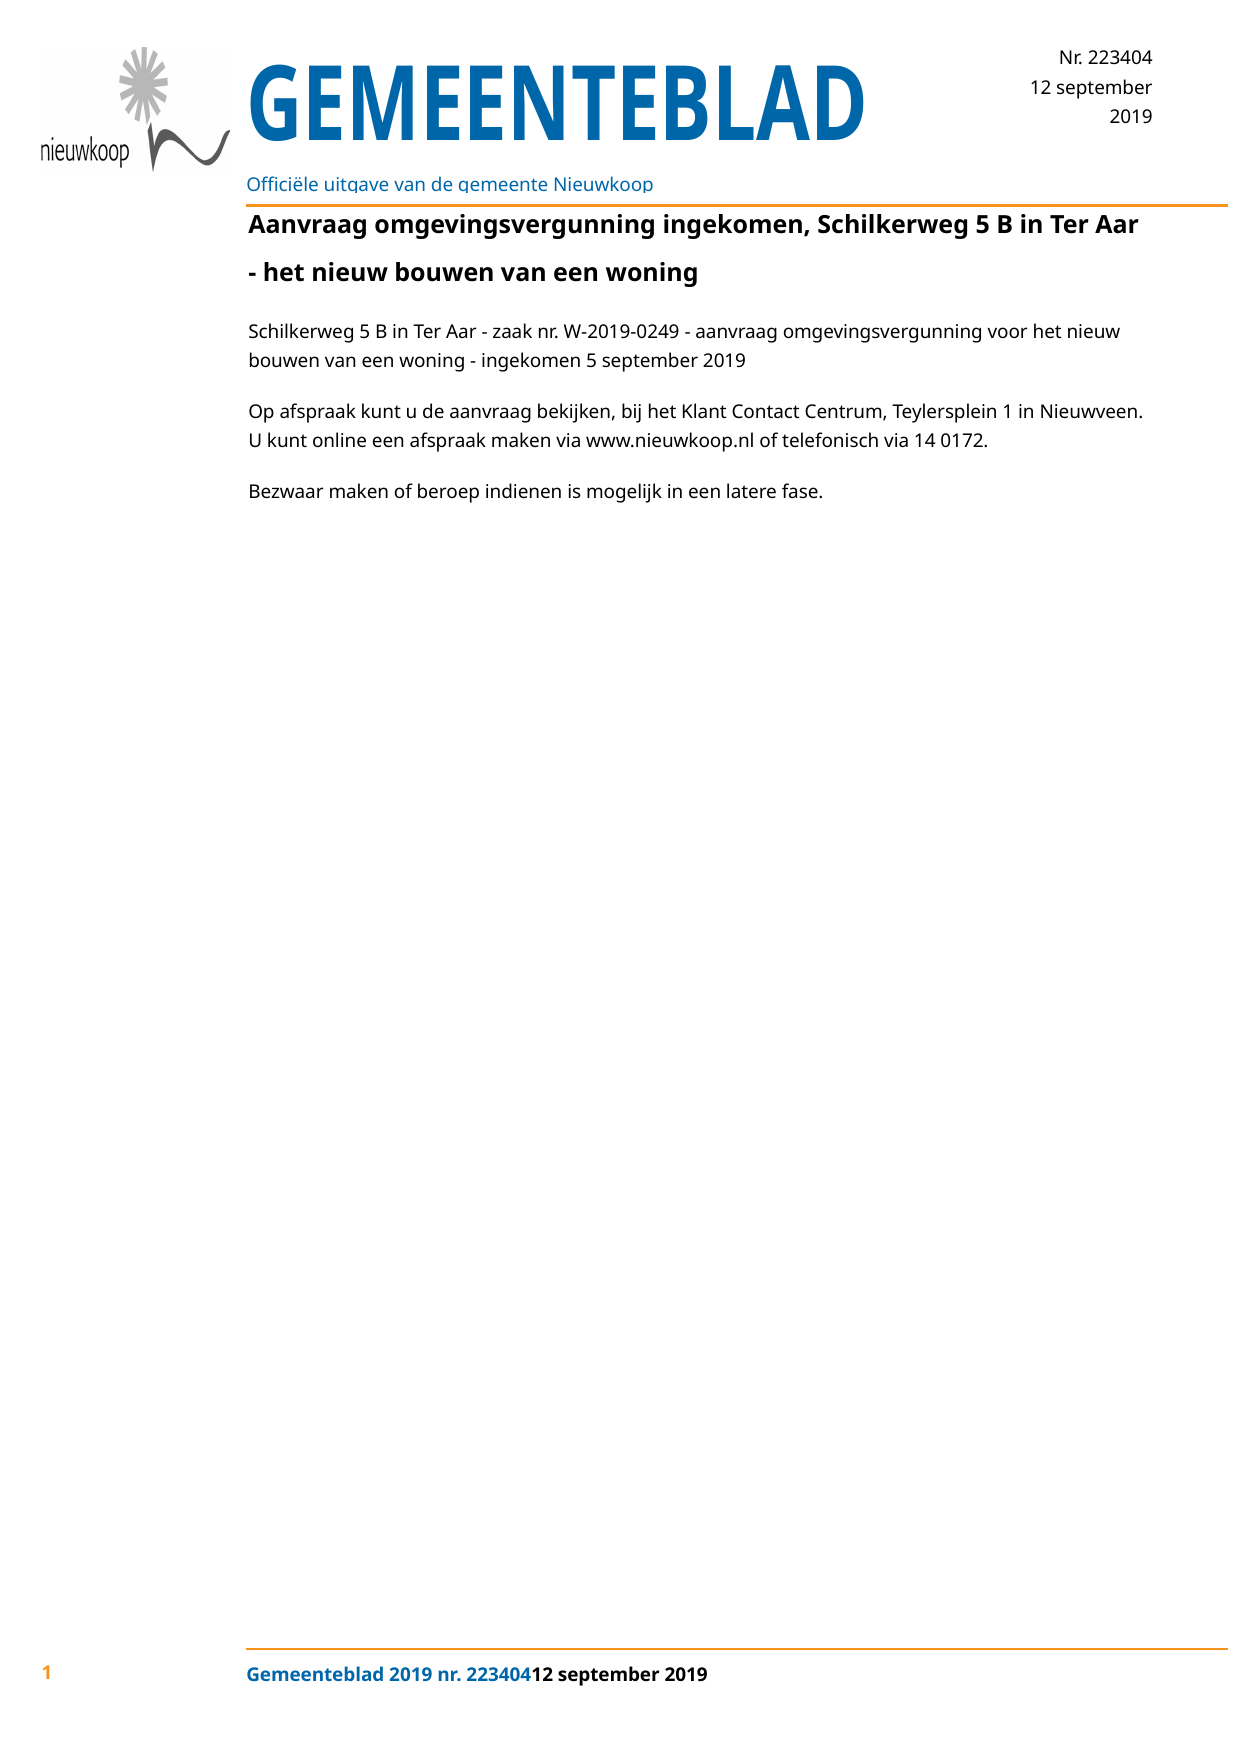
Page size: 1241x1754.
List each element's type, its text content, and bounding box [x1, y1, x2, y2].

text Aanvraag omgevingsvergunning ingekomen, Schilkerweg 5 B in Ter Aar - het nieuw bouwen van een woning [248, 207, 1152, 288]
picture [41, 47, 231, 172]
text Bezwaar maken of beroep indienen is mogelijk in een latere fase. [248, 478, 1152, 504]
text Schilkerweg 5 B in Ter Aar - zaak nr. W-2019-0249 - aanvraag omgevingsvergunning voor het nieuw bouwen van een woning - ingekomen 5 september 2019 [248, 318, 1152, 373]
text Op afspraak kunt u de aanvraag bekijken, bij het Klant Contact Centrum, Teylersplein 1 in Nieuwveen. U kunt online een afspraak maken via www.nieuwkoop.nl of telefonisch via 14 0172. [248, 398, 1152, 453]
